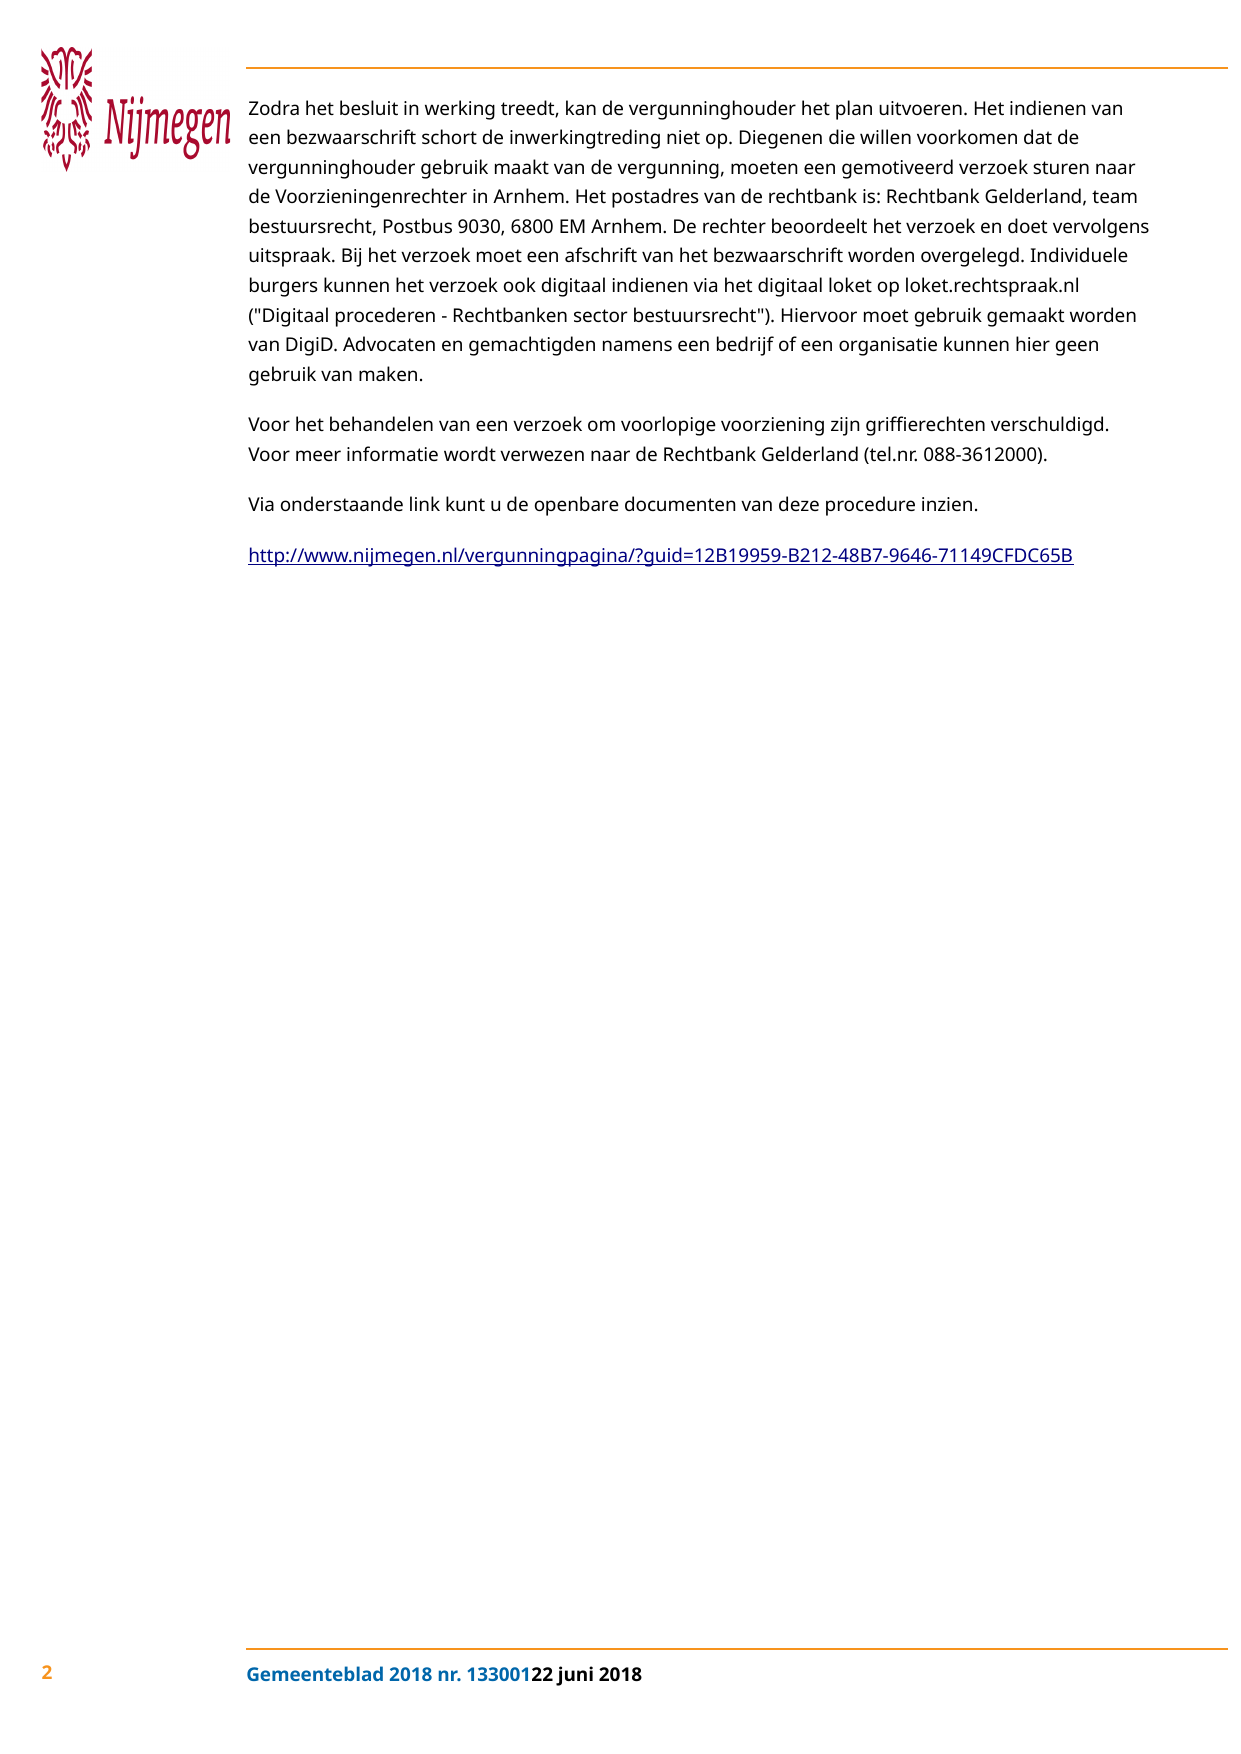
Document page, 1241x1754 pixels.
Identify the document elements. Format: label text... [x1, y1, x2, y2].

text http://www.nijmegen.nl/vergunningpagina/?guid=12B19959-B212-48B7-9646-71149CFDC65B [248, 542, 1152, 568]
text Voor het behandelen van een verzoek om voorlopige voorziening zijn griffierechten verschuldigd. Voor meer informatie wordt verwezen naar de Rechtbank Gelderland (tel.nr. 088-3612000). [248, 411, 1152, 467]
text Via onderstaande link kunt u de openbare documenten van deze procedure inzien. [248, 491, 1152, 517]
text Zodra het besluit in werking treedt, kan de vergunninghouder het plan uitvoeren. Het indienen van een bezwaarschrift schort de inwerkingtreding niet op. Diegenen die willen voorkomen dat de vergunninghouder gebruik maakt van de vergunning, moeten een gemotiveerd verzoek sturen naar de Voorzieningenrechter in Arnhem. Het postadres van de rechtbank is: Rechtbank Gelderland, team bestuursrecht, Postbus 9030, 6800 EM Arnhem. De rechter beoordeelt het verzoek en doet vervolgens uitspraak. Bij het verzoek moet een afschrift van het bezwaarschrift worden overgelegd. Individuele burgers kunnen het verzoek ook digitaal indienen via het digitaal loket op loket.rechtspraak.nl ("Digitaal procederen - Rechtbanken sector bestuursrecht"). Hiervoor moet gebruik gemaakt worden van DigiD. Advocaten en gemachtigden namens een bedrijf of een organisatie kunnen hier geen gebruik van maken. [248, 95, 1152, 387]
picture [41, 47, 231, 172]
